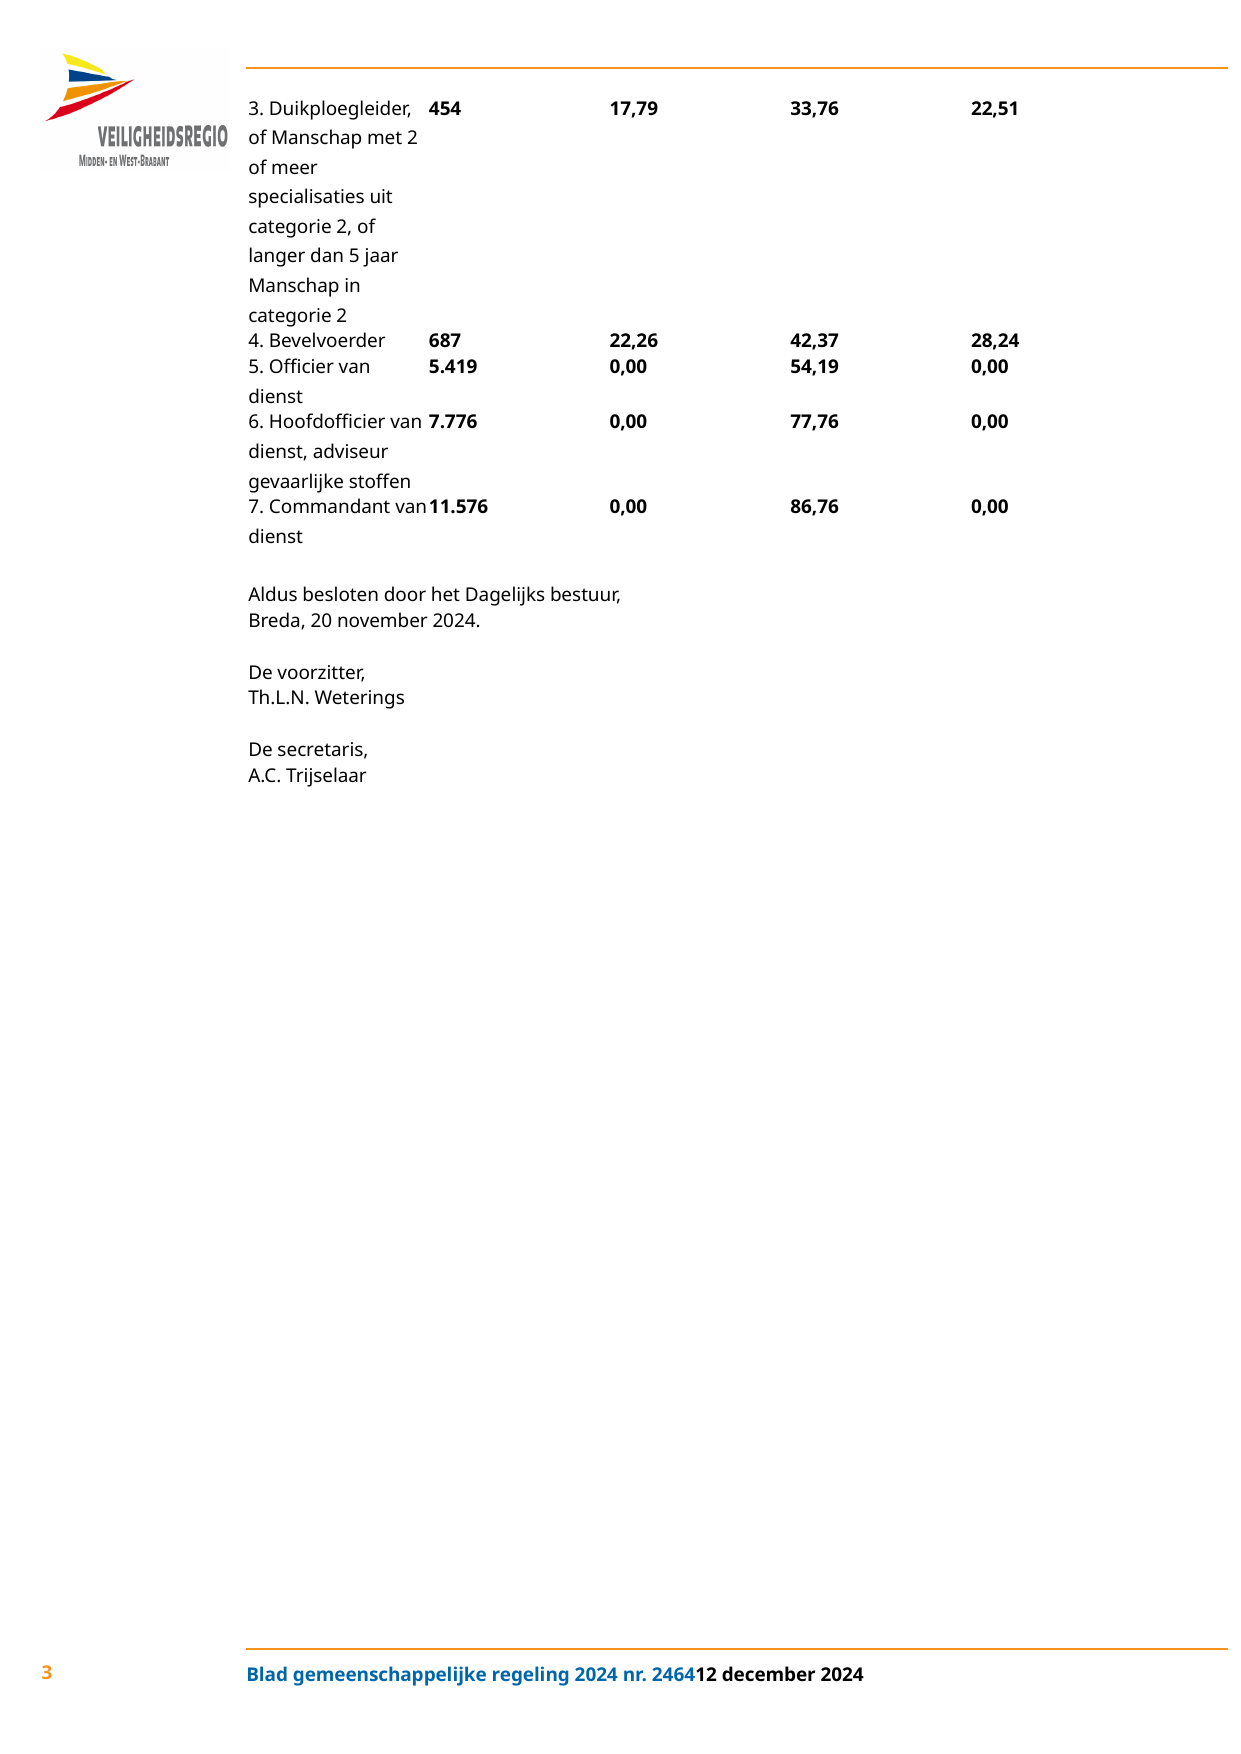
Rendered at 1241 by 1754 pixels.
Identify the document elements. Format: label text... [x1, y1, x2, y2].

text Th.L.N. Weterings [248, 684, 1152, 710]
table_cell 28,24 [971, 328, 1152, 353]
table_cell 3. Duikploegleider, of Manschap met 2 of meer specialisaties uit categorie 2, of langer dan 5 jaar Manschap in categorie 2 [248, 95, 429, 328]
table_cell 86,76 [790, 494, 971, 549]
table_cell 0,00 [971, 494, 1152, 549]
text De secretaris, [248, 736, 1152, 762]
table_cell 687 [429, 328, 609, 353]
table_cell 4. Bevelvoerder [248, 328, 429, 353]
table_cell 11.576 [429, 494, 609, 549]
table_cell 22,51 [971, 95, 1152, 328]
table_cell 0,00 [971, 409, 1152, 493]
table_cell 42,37 [790, 328, 971, 353]
table_cell 17,79 [609, 95, 790, 328]
text Aldus besloten door het Dagelijks bestuur, [248, 582, 1152, 607]
table_cell 0,00 [971, 353, 1152, 409]
text A.C. Trijselaar [248, 762, 1152, 787]
table_cell 454 [429, 95, 609, 328]
picture [41, 47, 231, 172]
table_cell 6. Hoofdofficier van dienst, adviseur gevaarlijke stoffen [248, 409, 429, 493]
table_cell 22,26 [609, 328, 790, 353]
table_cell 5. Officier van dienst [248, 353, 429, 409]
table_cell 54,19 [790, 353, 971, 409]
text Breda, 20 november 2024. [248, 607, 1152, 633]
table_cell 7.776 [429, 409, 609, 493]
table_cell 5.419 [429, 353, 609, 409]
table_cell 7. Commandant van dienst [248, 494, 429, 549]
table_cell 0,00 [609, 494, 790, 549]
table_cell 77,76 [790, 409, 971, 493]
table_cell 0,00 [609, 353, 790, 409]
table_cell 0,00 [609, 409, 790, 493]
table_cell 33,76 [790, 95, 971, 328]
text De voorzitter, [248, 659, 1152, 684]
